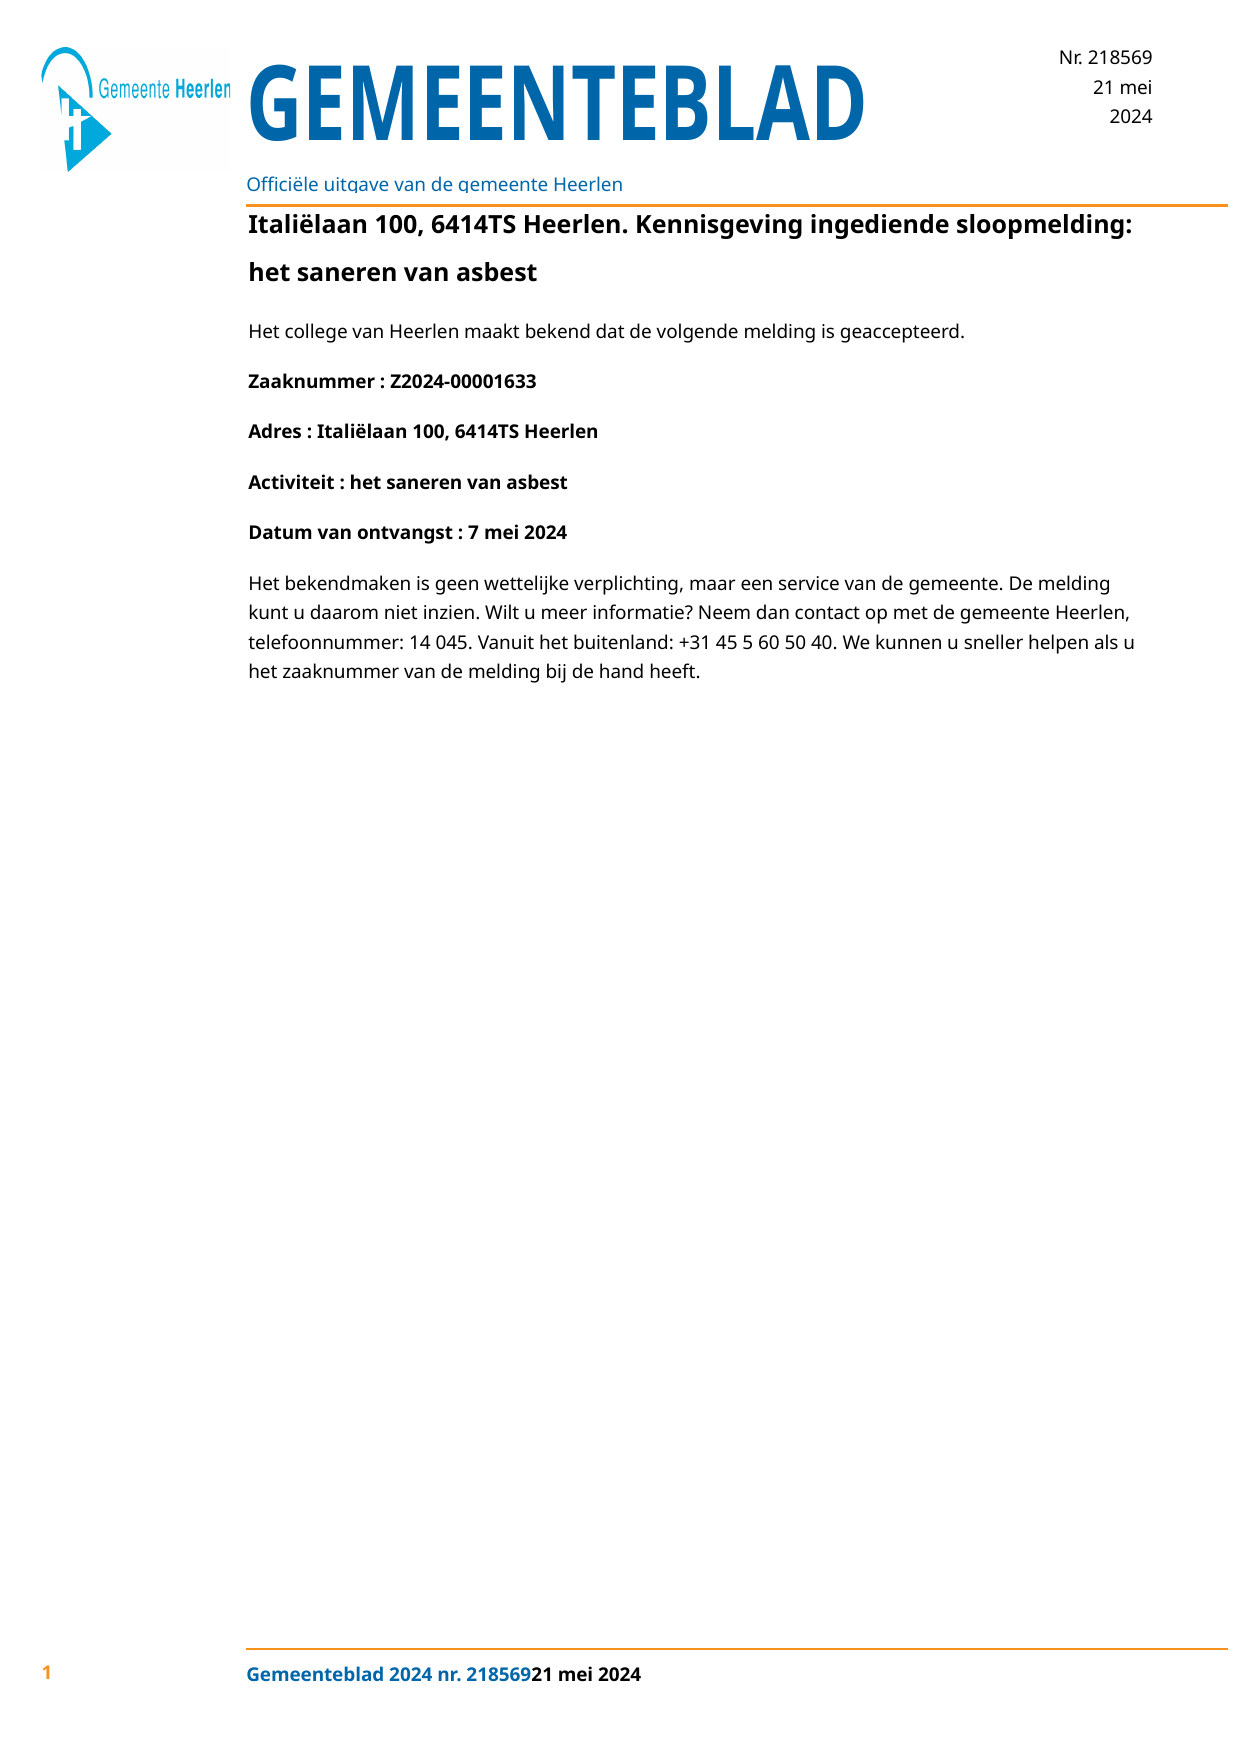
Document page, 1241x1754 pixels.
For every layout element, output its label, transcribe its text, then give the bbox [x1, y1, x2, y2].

text Italiëlaan 100, 6414TS Heerlen. Kennisgeving ingediende sloopmelding: het saneren van asbest [248, 207, 1152, 288]
text Het bekendmaken is geen wettelijke verplichting, maar een service van de gemeente. De melding kunt u daarom niet inzien. Wilt u meer informatie? Neem dan contact op met de gemeente Heerlen, telefoonnummer: 14 045. Vanuit het buitenland: +31 45 5 60 50 40. We kunnen u sneller helpen als u het zaaknummer van de melding bij de hand heeft. [248, 570, 1152, 684]
text Activiteit : het saneren van asbest [248, 469, 1152, 495]
text Het college van Heerlen maakt bekend dat de volgende melding is geaccepteerd. [248, 318, 1152, 344]
picture [41, 47, 231, 172]
text Datum van ontvangst : 7 mei 2024 [248, 519, 1152, 545]
text Zaaknummer : Z2024-00001633 [248, 368, 1152, 394]
text Adres : Italiëlaan 100, 6414TS Heerlen [248, 419, 1152, 444]
picture [41, 47, 59, 70]
